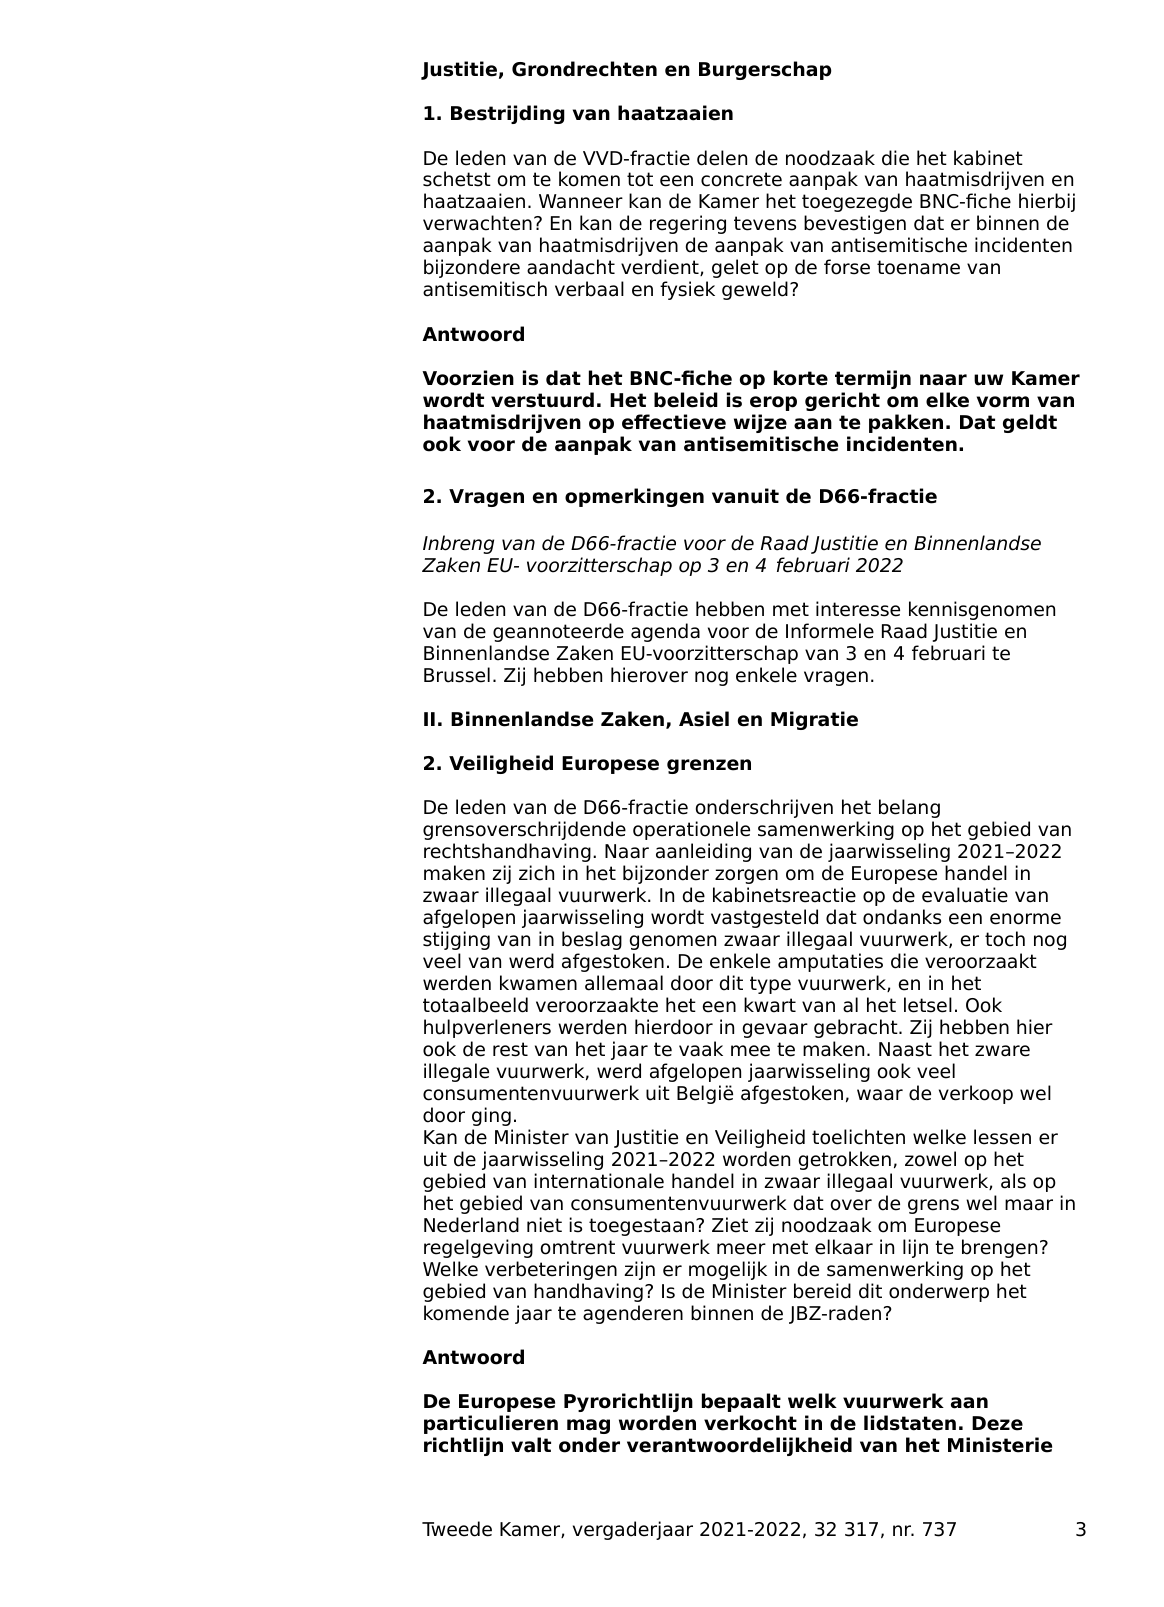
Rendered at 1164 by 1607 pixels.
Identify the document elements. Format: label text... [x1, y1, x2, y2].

subtitle Antwoord [422, 1347, 1087, 1369]
subtitle Antwoord [422, 323, 1087, 345]
subtitle 2. Veiligheid Europese grenzen [422, 753, 1087, 775]
text Kan de Minister van Justitie en Veiligheid toelichten welke lessen er uit de jaarwisseling 2021–2022 worden getrokken, zowel op het gebied van internationale handel in zwaar illegaal vuurwerk, als op het gebied van consumentenvuurwerk dat over de grens wel maar in Nederland niet is toegestaan? Ziet zij noodzaak om Europese regelgeving omtrent vuurwerk meer met elkaar in lijn te brengen? Welke verbeteringen zijn er mogelijk in de samenwerking op het gebied van handhaving? Is de Minister bereid dit onderwerp het komende jaar te agenderen binnen de JBZ-raden? [422, 1127, 1087, 1324]
subtitle II. Binnenlandse Zaken, Asiel en Migratie [422, 709, 1087, 731]
text De Europese Pyrorichtlijn bepaalt welk vuurwerk aan particulieren mag worden verkocht in de lidstaten. Deze richtlijn valt onder verantwoordelijkheid van het Ministerie [422, 1391, 1087, 1457]
text Voorzien is dat het BNC-fiche op korte termijn naar uw Kamer wordt verstuurd. Het beleid is erop gericht om elke vorm van haatmisdrijven op effectieve wijze aan te pakken. Dat geldt ook voor de aanpak van antisemitische incidenten. [422, 368, 1087, 456]
text De leden van de D66-fractie hebben met interesse kennisgenomen van de geannoteerde agenda voor de Informele Raad Justitie en Binnenlandse Zaken EU-voorzitterschap van 3 en 4 februari te Brussel. Zij hebben hierover nog enkele vragen. [422, 599, 1087, 687]
subtitle 2. Vragen en opmerkingen vanuit de D66-fractie [422, 486, 1087, 507]
subtitle Inbreng van de D66-fractie voor de Raad Justitie en Binnenlandse Zaken EU- voorzitterschap op 3 en 4 februari 2022 [422, 532, 1087, 576]
text De leden van de VVD-fractie delen de noodzaak die het kabinet schetst om te komen tot een concrete aanpak van haatmisdrijven en haatzaaien. Wanneer kan de Kamer het toegezegde BNC-fiche hierbij verwachten? En kan de regering tevens bevestigen dat er binnen de aanpak van haatmisdrijven de aanpak van antisemitische incidenten bijzondere aandacht verdient, gelet op de forse toename van antisemitisch verbaal en fysiek geweld? [422, 147, 1087, 301]
text De leden van de D66-fractie onderschrijven het belang grensoverschrijdende operationele samenwerking op het gebied van rechtshandhaving. Naar aanleiding van de jaarwisseling 2021–2022 maken zij zich in het bijzonder zorgen om de Europese handel in zwaar illegaal vuurwerk. In de kabinetsreactie op de evaluatie van afgelopen jaarwisseling wordt vastgesteld dat ondanks een enorme stijging van in beslag genomen zwaar illegaal vuurwerk, er toch nog veel van werd afgestoken. De enkele amputaties die veroorzaakt werden kwamen allemaal door dit type vuurwerk, en in het totaalbeeld veroorzaakte het een kwart van al het letsel. Ook hulpverleners werden hierdoor in gevaar gebracht. Zij hebben hier ook de rest van het jaar te vaak mee te maken. Naast het zware illegale vuurwerk, werd afgelopen jaarwisseling ook veel consumentenvuurwerk uit België afgestoken, waar de verkoop wel door ging. [422, 797, 1087, 1127]
subtitle Justitie, Grondrechten en Burgerschap [422, 59, 1087, 81]
subtitle 1. Bestrijding van haatzaaien [422, 103, 1087, 125]
